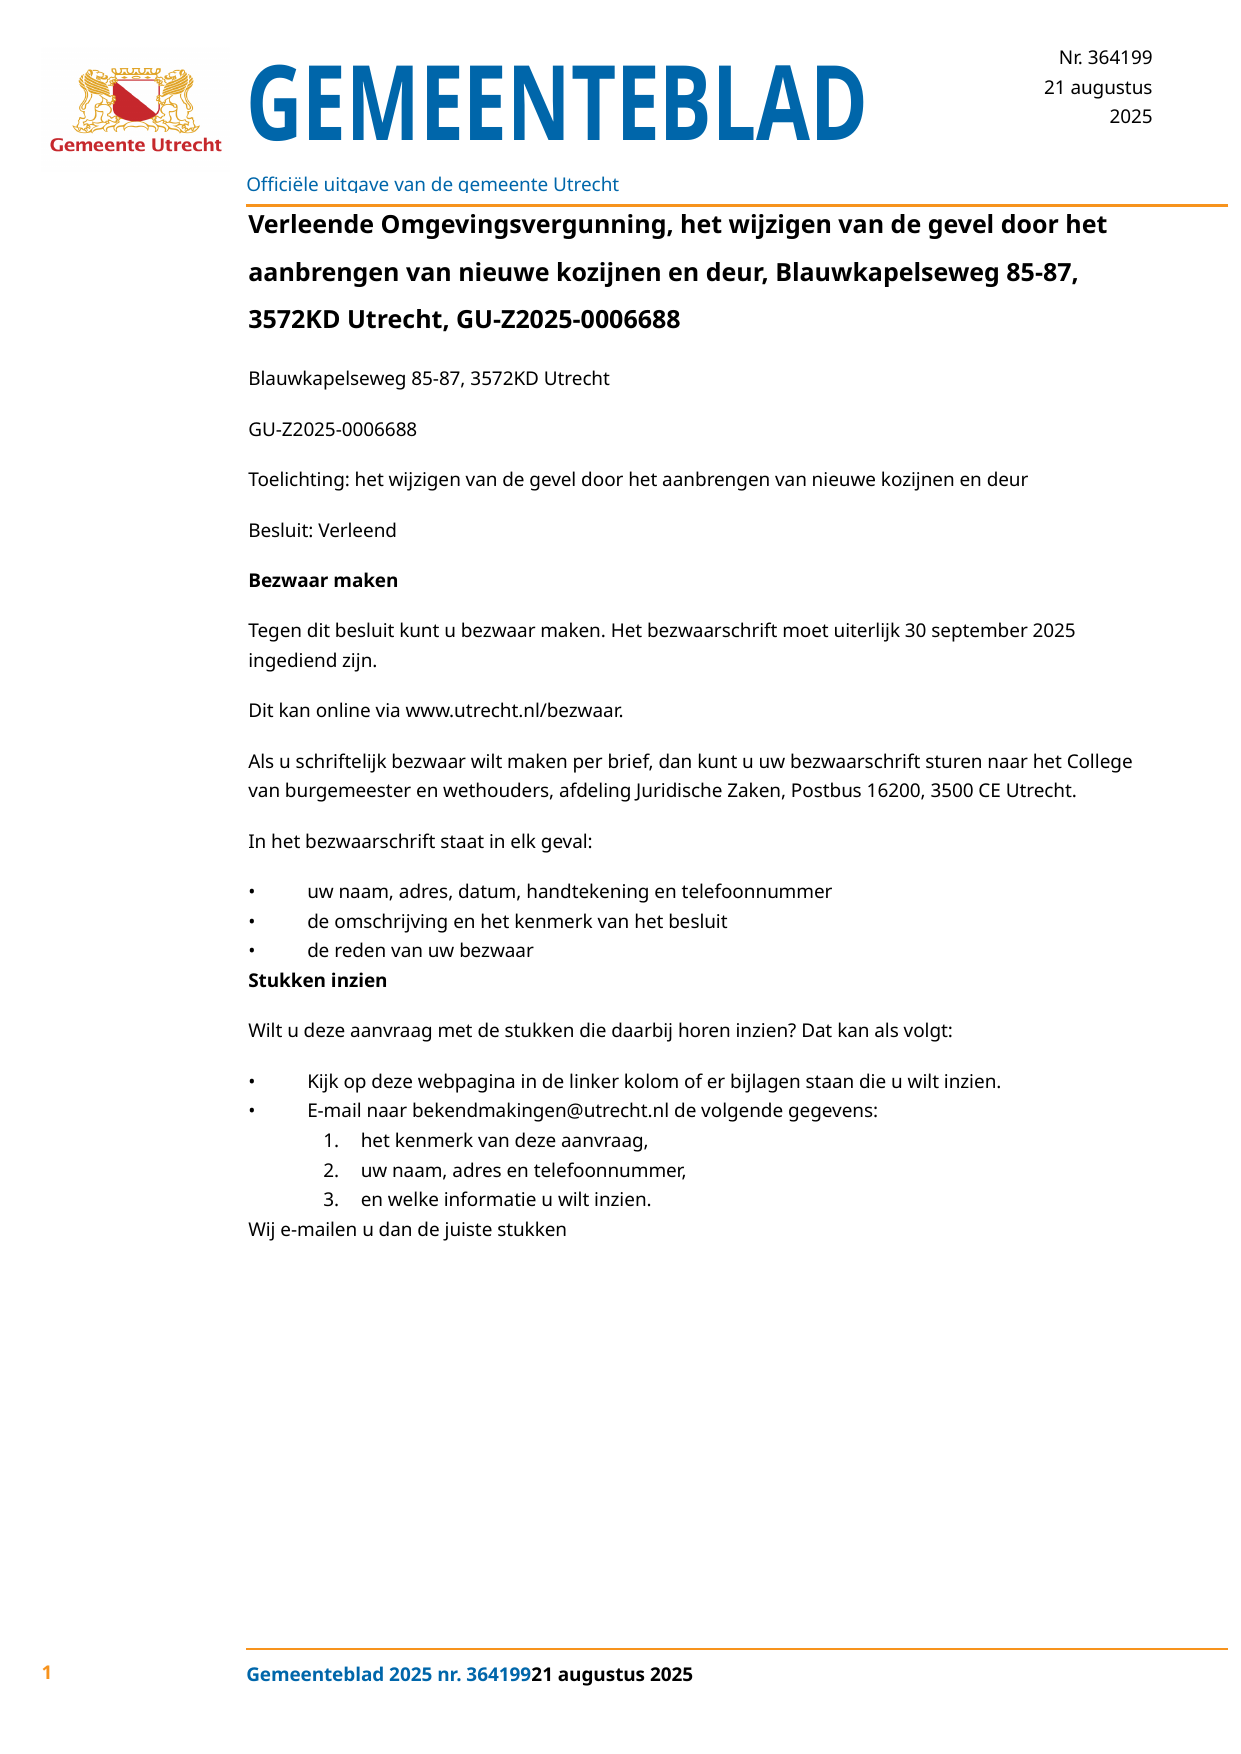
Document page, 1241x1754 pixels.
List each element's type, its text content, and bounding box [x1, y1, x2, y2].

list E-mail naar bekendmakingen@utrecht.nl de volgende gegevens: [248, 1098, 1152, 1123]
text Bezwaar maken [248, 567, 1152, 593]
list het kenmerk van deze aanvraag, [323, 1127, 1152, 1153]
list de reden van uw bezwaar [248, 938, 1152, 963]
text Besluit: Verleend [248, 517, 1152, 542]
text Toelichting: het wijzigen van de gevel door het aanbrengen van nieuwe kozijnen en deur [248, 466, 1152, 492]
text Wij e-mailen u dan de juiste stukken [248, 1216, 1152, 1242]
text Wilt u deze aanvraag met de stukken die daarbij horen inzien? Dat kan als volgt: [248, 1018, 1152, 1043]
list de omschrijving en het kenmerk van het besluit [248, 908, 1152, 934]
list en welke informatie u wilt inzien. [323, 1186, 1152, 1212]
text Blauwkapelseweg 85-87, 3572KD Utrecht [248, 366, 1152, 391]
list uw naam, adres, datum, handtekening en telefoonnummer [248, 878, 1152, 904]
text In het bezwaarschrift staat in elk geval: [248, 828, 1152, 854]
text Stukken inzien [248, 967, 1152, 993]
text Tegen dit besluit kunt u bezwaar maken. Het bezwaarschrift moet uiterlijk 30 september 2025 ingediend zijn. [248, 618, 1152, 673]
list Kijk op deze webpagina in de linker kolom of er bijlagen staan die u wilt inzien. [248, 1068, 1152, 1094]
text Als u schriftelijk bezwaar wilt maken per brief, dan kunt u uw bezwaarschrift sturen naar het College van burgemeester en wethouders, afdeling Juridische Zaken, Postbus 16200, 3500 CE Utrecht. [248, 748, 1152, 803]
picture [41, 47, 231, 172]
text GU-Z2025-0006688 [248, 416, 1152, 442]
text Dit kan online via www.utrecht.nl/bezwaar. [248, 698, 1152, 723]
list uw naam, adres en telefoonnummer, [323, 1157, 1152, 1182]
text Verleende Omgevingsvergunning, het wijzigen van de gevel door het aanbrengen van nieuwe kozijnen en deur, Blauwkapelseweg 85-87, 3572KD Utrecht, GU-Z2025-0006688 [248, 207, 1152, 336]
